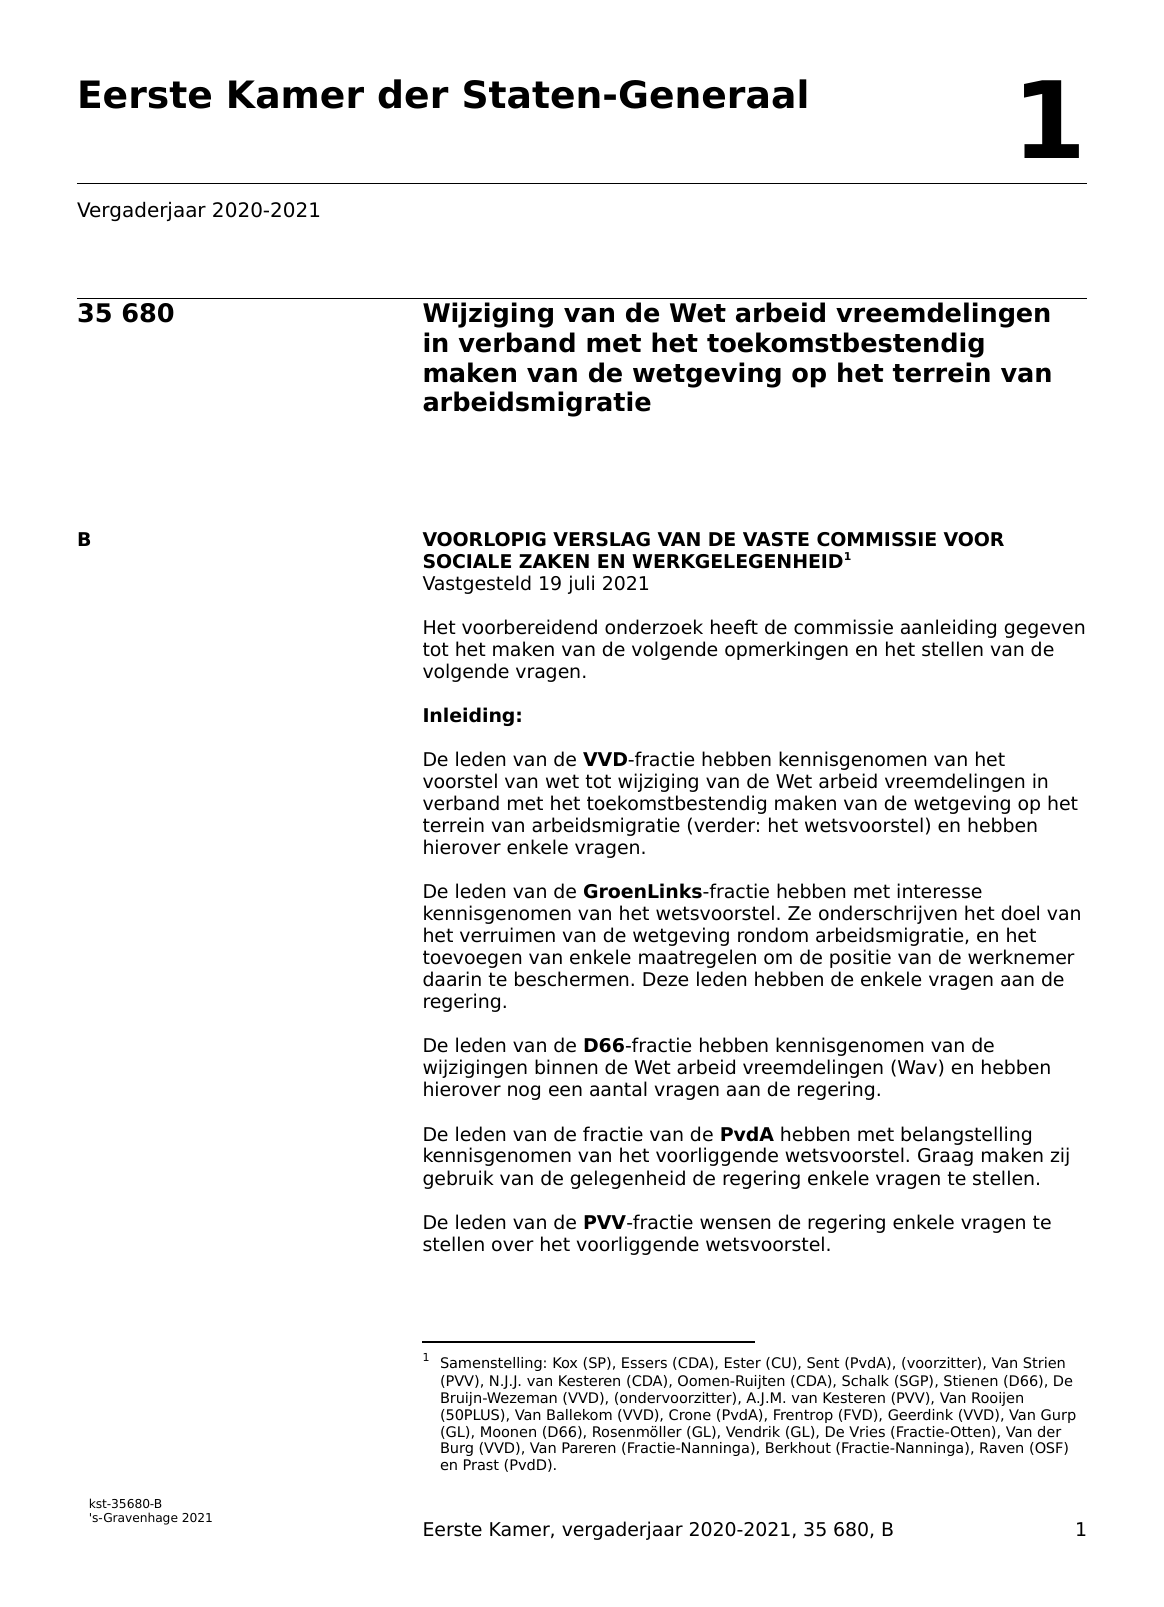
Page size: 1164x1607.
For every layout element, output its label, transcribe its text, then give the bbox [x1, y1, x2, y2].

table_cell Vergaderjaar 2020-2021 [77, 184, 1087, 298]
subtitle 35 680 Wijziging van de Wet arbeid vreemdelingen in verband met het toekomstbestendig maken van de wetgeving op het terrein van arbeidsmigratie [77, 299, 1087, 418]
text De leden van de fractie van de PvdA hebben met belangstelling kennisgenomen van het voorliggende wetsvoorstel. Graag maken zij gebruik van de gelegenheid de regering enkele vragen te stellen. [422, 1123, 1087, 1189]
table_header Eerste Kamer der Staten-Generaal [77, 59, 886, 183]
text De leden van de D66-fractie hebben kennisgenomen van de wijzigingen binnen de Wet arbeid vreemdelingen (Wav) en hebben hierover nog een aantal vragen aan de regering. [422, 1035, 1087, 1101]
text 's-Gravenhage 2021 [88, 1511, 323, 1525]
text Het voorbereidend onderzoek heeft de commissie aanleiding gegeven tot het maken van de volgende opmerkingen en het stellen van de volgende vragen. [422, 617, 1087, 683]
text Vastgesteld 19 juli 2021 [422, 573, 1087, 595]
text De leden van de VVD-fractie hebben kennisgenomen van het voorstel van wet tot wijziging van de Wet arbeid vreemdelingen in verband met het toekomstbestendig maken van de wetgeving op het terrein van arbeidsmigratie (verder: het wetsvoorstel) en hebben hierover enkele vragen. [422, 749, 1087, 859]
text Samenstelling: Kox (SP), Essers (CDA), Ester (CU), Sent (PvdA), (voorzitter), Van Strien (PVV), N.J.J. van Kesteren (CDA), Oomen-Ruijten (CDA), Schalk (SGP), Stienen (D66), De Bruijn-Wezeman (VVD), (ondervoorzitter), A.J.M. van Kesteren (PVV), Van Rooijen (50PLUS), Van Ballekom (VVD), Crone (PvdA), Frentrop (FVD), Geerdink (VVD), Van Gurp (GL), Moonen (D66), Rosenmöller (GL), Vendrik (GL), De Vries (Fractie-Otten), Van der Burg (VVD), Van Pareren (Fractie-Nanninga), Berkhout (Fractie-Nanninga), Raven (OSF) en Prast (PvdD). [422, 1351, 1087, 1474]
text De leden van de GroenLinks-fractie hebben met interesse kennisgenomen van het wetsvoorstel. Ze onderschrijven het doel van het verruimen van de wetgeving rondom arbeidsmigratie, en het toevoegen van enkele maatregelen om de positie van de werknemer daarin te beschermen. Deze leden hebben de enkele vragen aan de regering. [422, 881, 1087, 1013]
subtitle B VOORLOPIG VERSLAG VAN DE VASTE COMMISSIE VOOR SOCIALE ZAKEN EN WERKGELEGENHEID [77, 529, 1087, 573]
text kst-35680-B [88, 1497, 323, 1511]
text De leden van de PVV-fractie wensen de regering enkele vragen te stellen over het voorliggende wetsvoorstel. [422, 1212, 1087, 1256]
subtitle Inleiding: [422, 705, 1087, 727]
table_header 1 [886, 59, 1087, 183]
